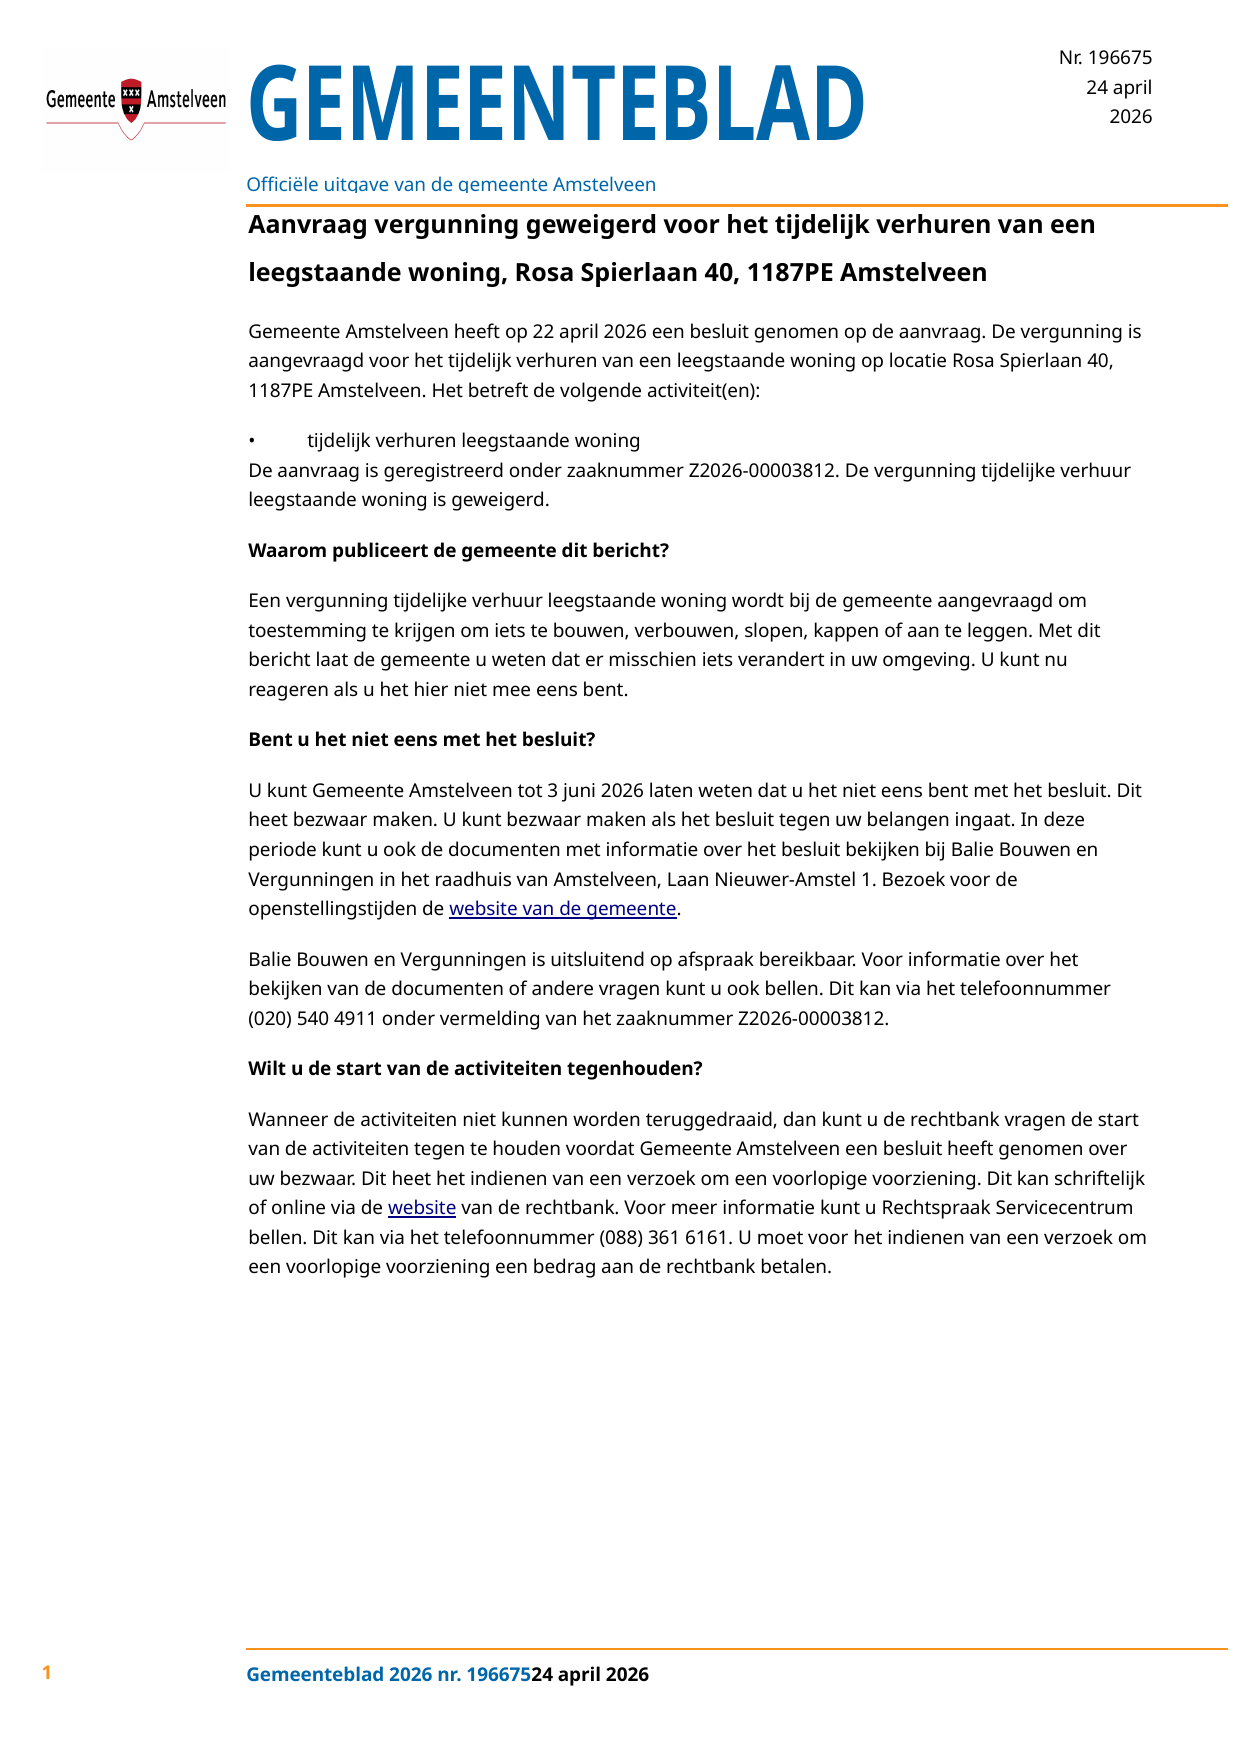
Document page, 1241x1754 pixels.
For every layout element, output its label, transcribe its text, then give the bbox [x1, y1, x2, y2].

list tijdelijk verhuren leegstaande woning [248, 427, 1152, 453]
text Wilt u de start van de activiteiten tegenhouden? [248, 1055, 1152, 1081]
text Aanvraag vergunning geweigerd voor het tijdelijk verhuren van een leegstaande woning, Rosa Spierlaan 40, 1187PE Amstelveen [248, 207, 1152, 288]
picture [41, 47, 231, 172]
text Waarom publiceert de gemeente dit bericht? [248, 537, 1152, 563]
text Bent u het niet eens met het besluit? [248, 727, 1152, 752]
text Een vergunning tijdelijke verhuur leegstaande woning wordt bij de gemeente aangevraagd om toestemming te krijgen om iets te bouwen, verbouwen, slopen, kappen of aan te leggen. Met dit bericht laat de gemeente u weten dat er misschien iets verandert in uw omgeving. U kunt nu reageren als u het hier niet mee eens bent. [248, 587, 1152, 702]
text Balie Bouwen en Vergunningen is uitsluitend op afspraak bereikbaar. Voor informatie over het bekijken van de documenten of andere vragen kunt u ook bellen. Dit kan via het telefoonnummer (020) 540 4911 onder vermelding van het zaaknummer Z2026-00003812. [248, 946, 1152, 1031]
text U kunt Gemeente Amstelveen tot 3 juni 2026 laten weten dat u het niet eens bent met het besluit. Dit heet bezwaar maken. U kunt bezwaar maken als het besluit tegen uw belangen ingaat. In deze periode kunt u ook de documenten met informatie over het besluit bekijken bij Balie Bouwen en Vergunningen in het raadhuis van Amstelveen, Laan Nieuwer-Amstel 1. Bezoek voor de openstellingstijden de website van de gemeente. [248, 777, 1152, 921]
text Gemeente Amstelveen heeft op 22 april 2026 een besluit genomen op de aanvraag. De vergunning is aangevraagd voor het tijdelijk verhuren van een leegstaande woning op locatie Rosa Spierlaan 40, 1187PE Amstelveen. Het betreft de volgende activiteit(en): [248, 318, 1152, 403]
text Wanneer de activiteiten niet kunnen worden teruggedraaid, dan kunt u de rechtbank vragen de start van de activiteiten tegen te houden voordat Gemeente Amstelveen een besluit heeft genomen over uw bezwaar. Dit heet het indienen van een verzoek om een voorlopige voorziening. Dit kan schriftelijk of online via de website van de rechtbank. Voor meer informatie kunt u Rechtspraak Servicecentrum bellen. Dit kan via het telefoonnummer (088) 361 6161. U moet voor het indienen van een verzoek om een voorlopige voorziening een bedrag aan de rechtbank betalen. [248, 1106, 1152, 1279]
text De aanvraag is geregistreerd onder zaaknummer Z2026-00003812. De vergunning tijdelijke verhuur leegstaande woning is geweigerd. [248, 457, 1152, 512]
